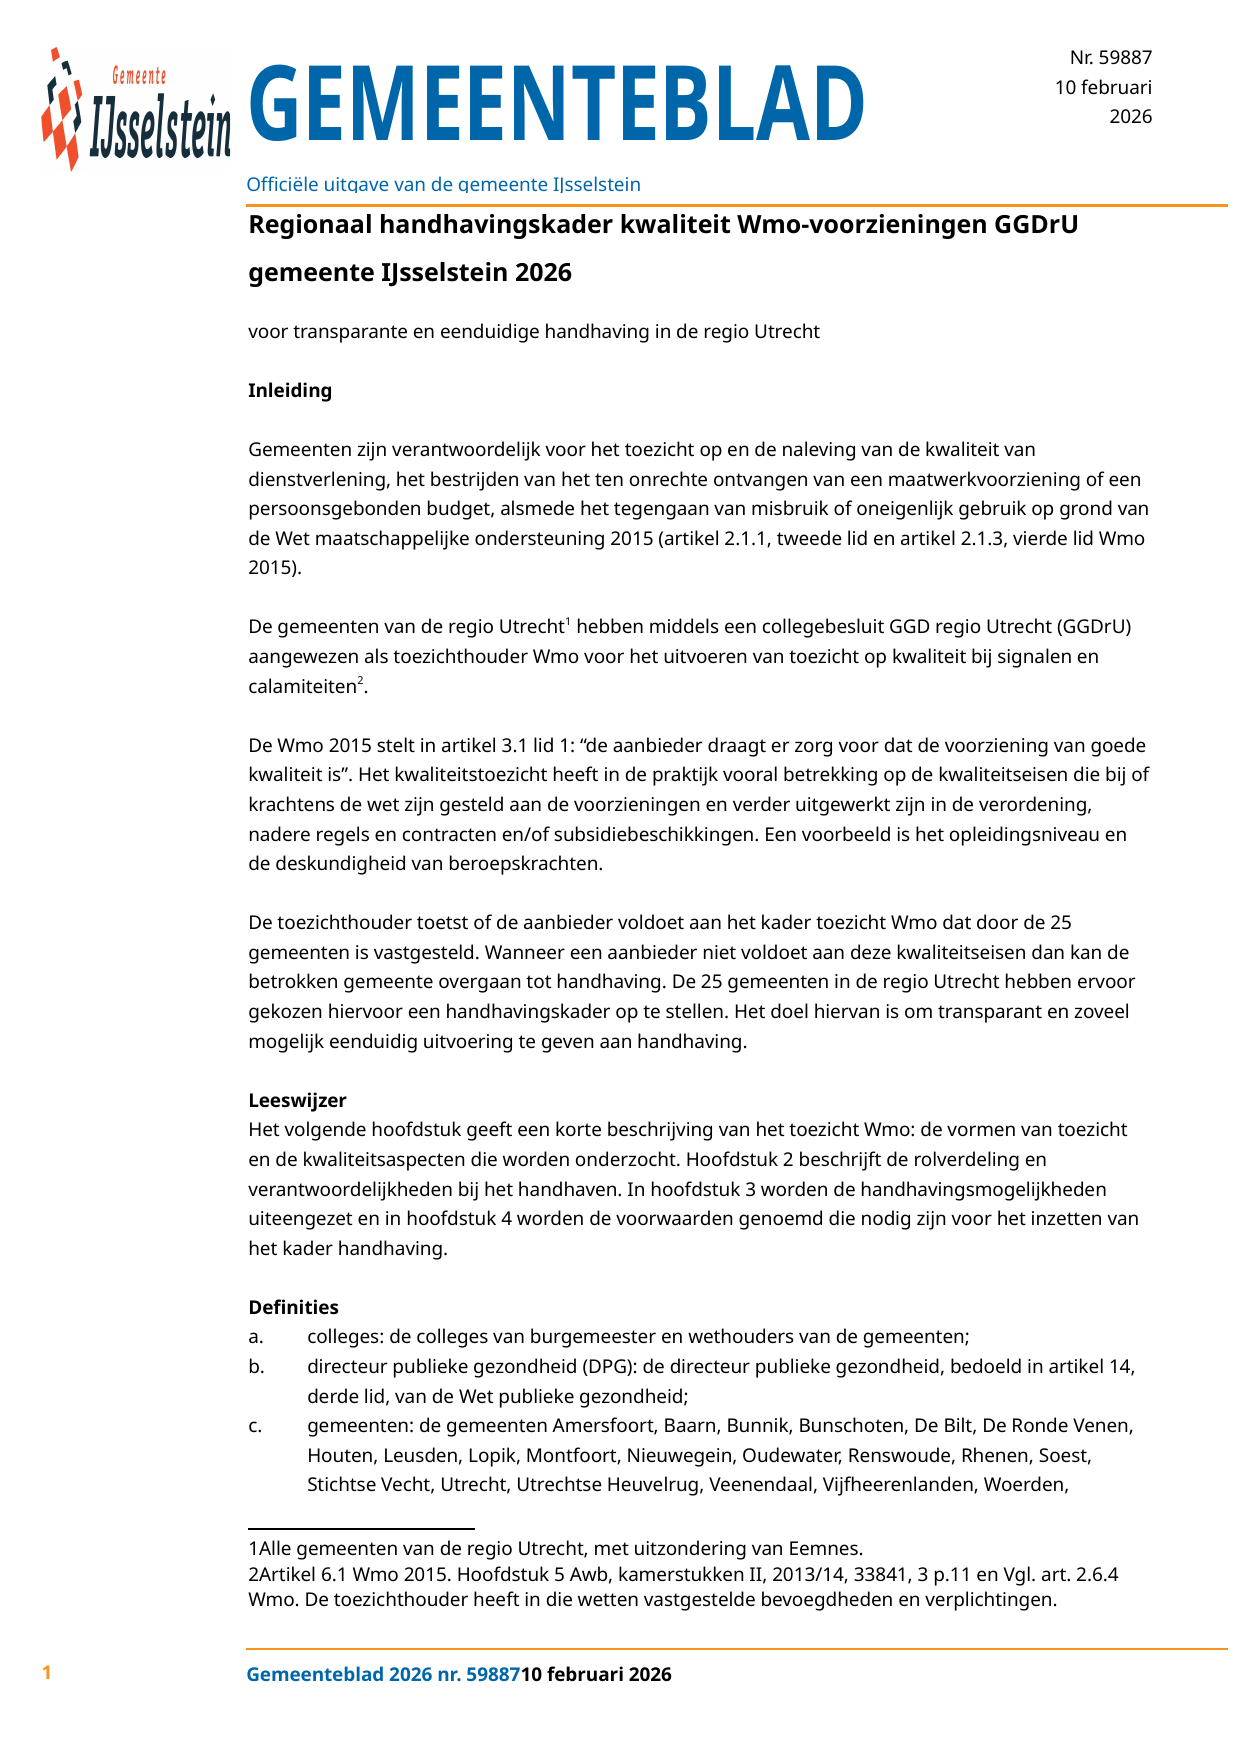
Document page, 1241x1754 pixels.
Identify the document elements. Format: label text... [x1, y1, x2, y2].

list gemeenten: de gemeenten Amersfoort, Baarn, Bunnik, Bunschoten, De Bilt, De Ronde Venen, Houten, Leusden, Lopik, Montfoort, Nieuwegein, Oudewater, Renswoude, Rhenen, Soest, Stichtse Vecht, Utrecht, Utrechtse Heuvelrug, Veenendaal, Vijfheerenlanden, Woerden, [248, 1412, 1152, 1497]
text voor transparante en eenduidige handhaving in de regio Utrecht [248, 318, 1152, 344]
text De Wmo 2015 stelt in artikel 3.1 lid 1: “de aanbieder draagt er zorg voor dat de voorziening van goede kwaliteit is”. Het kwaliteitstoezicht heeft in de praktijk vooral betrekking op de kwaliteitseisen die bij of krachtens de wet zijn gesteld aan de voorzieningen en verder uitgewerkt zijn in de verordening, nadere regels en contracten en/of subsidiebeschikkingen. Een voorbeeld is het opleidingsniveau en de deskundigheid van beroepskrachten. [248, 732, 1152, 876]
text Regionaal handhavingskader kwaliteit Wmo-voorzieningen GGDrU gemeente IJsselstein 2026 [248, 207, 1152, 288]
text Inleiding [248, 377, 1152, 403]
picture [41, 47, 231, 172]
text Gemeenten zijn verantwoordelijk voor het toezicht op en de naleving van de kwaliteit van dienstverlening, het bestrijden van het ten onrechte ontvangen van een maatwerkvoorziening of een persoonsgebonden budget, alsmede het tegengaan van misbruik of oneigenlijk gebruik op grond van de Wet maatschappelijke ondersteuning 2015 (artikel 2.1.1, tweede lid en artikel 2.1.3, vierde lid Wmo 2015). [248, 436, 1152, 580]
text De gemeenten van de regio Utrecht hebben middels een collegebesluit GGD regio Utrecht (GGDrU) aangewezen als toezichthouder Wmo voor het uitvoeren van toezicht op kwaliteit bij signalen en calamiteiten. [248, 614, 1152, 699]
text De toezichthouder toetst of de aanbieder voldoet aan het kader toezicht Wmo dat door de 25 gemeenten is vastgesteld. Wanneer een aanbieder niet voldoet aan deze kwaliteitseisen dan kan de betrokken gemeente overgaan tot handhaving. De 25 gemeenten in de regio Utrecht hebben ervoor gekozen hiervoor een handhavingskader op te stellen. Het doel hiervan is om transparant en zoveel mogelijk eenduidig uitvoering te geven aan handhaving. [248, 909, 1152, 1054]
text Definities [248, 1294, 1152, 1320]
text Alle gemeenten van de regio Utrecht, met uitzondering van Eemnes. [248, 1535, 1152, 1561]
text Leeswijzer [248, 1087, 1152, 1113]
text Artikel 6.1 Wmo 2015. Hoofdstuk 5 Awb, kamerstukken II, 2013/14, 33841, 3 p.11 en Vgl. art. 2.6.4 Wmo. De toezichthouder heeft in die wetten vastgestelde bevoegdheden en verplichtingen. [248, 1561, 1152, 1612]
text Het volgende hoofdstuk geeft een korte beschrijving van het toezicht Wmo: de vormen van toezicht en de kwaliteitsaspecten die worden onderzocht. Hoofdstuk 2 beschrijft de rolverdeling en verantwoordelijkheden bij het handhaven. In hoofdstuk 3 worden de handhavingsmogelijkheden uiteengezet en in hoofdstuk 4 worden de voorwaarden genoemd die nodig zijn voor het inzetten van het kader handhaving. [248, 1117, 1152, 1261]
list colleges: de colleges van burgemeester en wethouders van de gemeenten; [248, 1324, 1152, 1349]
list directeur publieke gezondheid (DPG): de directeur publieke gezondheid, bedoeld in artikel 14, derde lid, van de Wet publieke gezondheid; [248, 1353, 1152, 1409]
